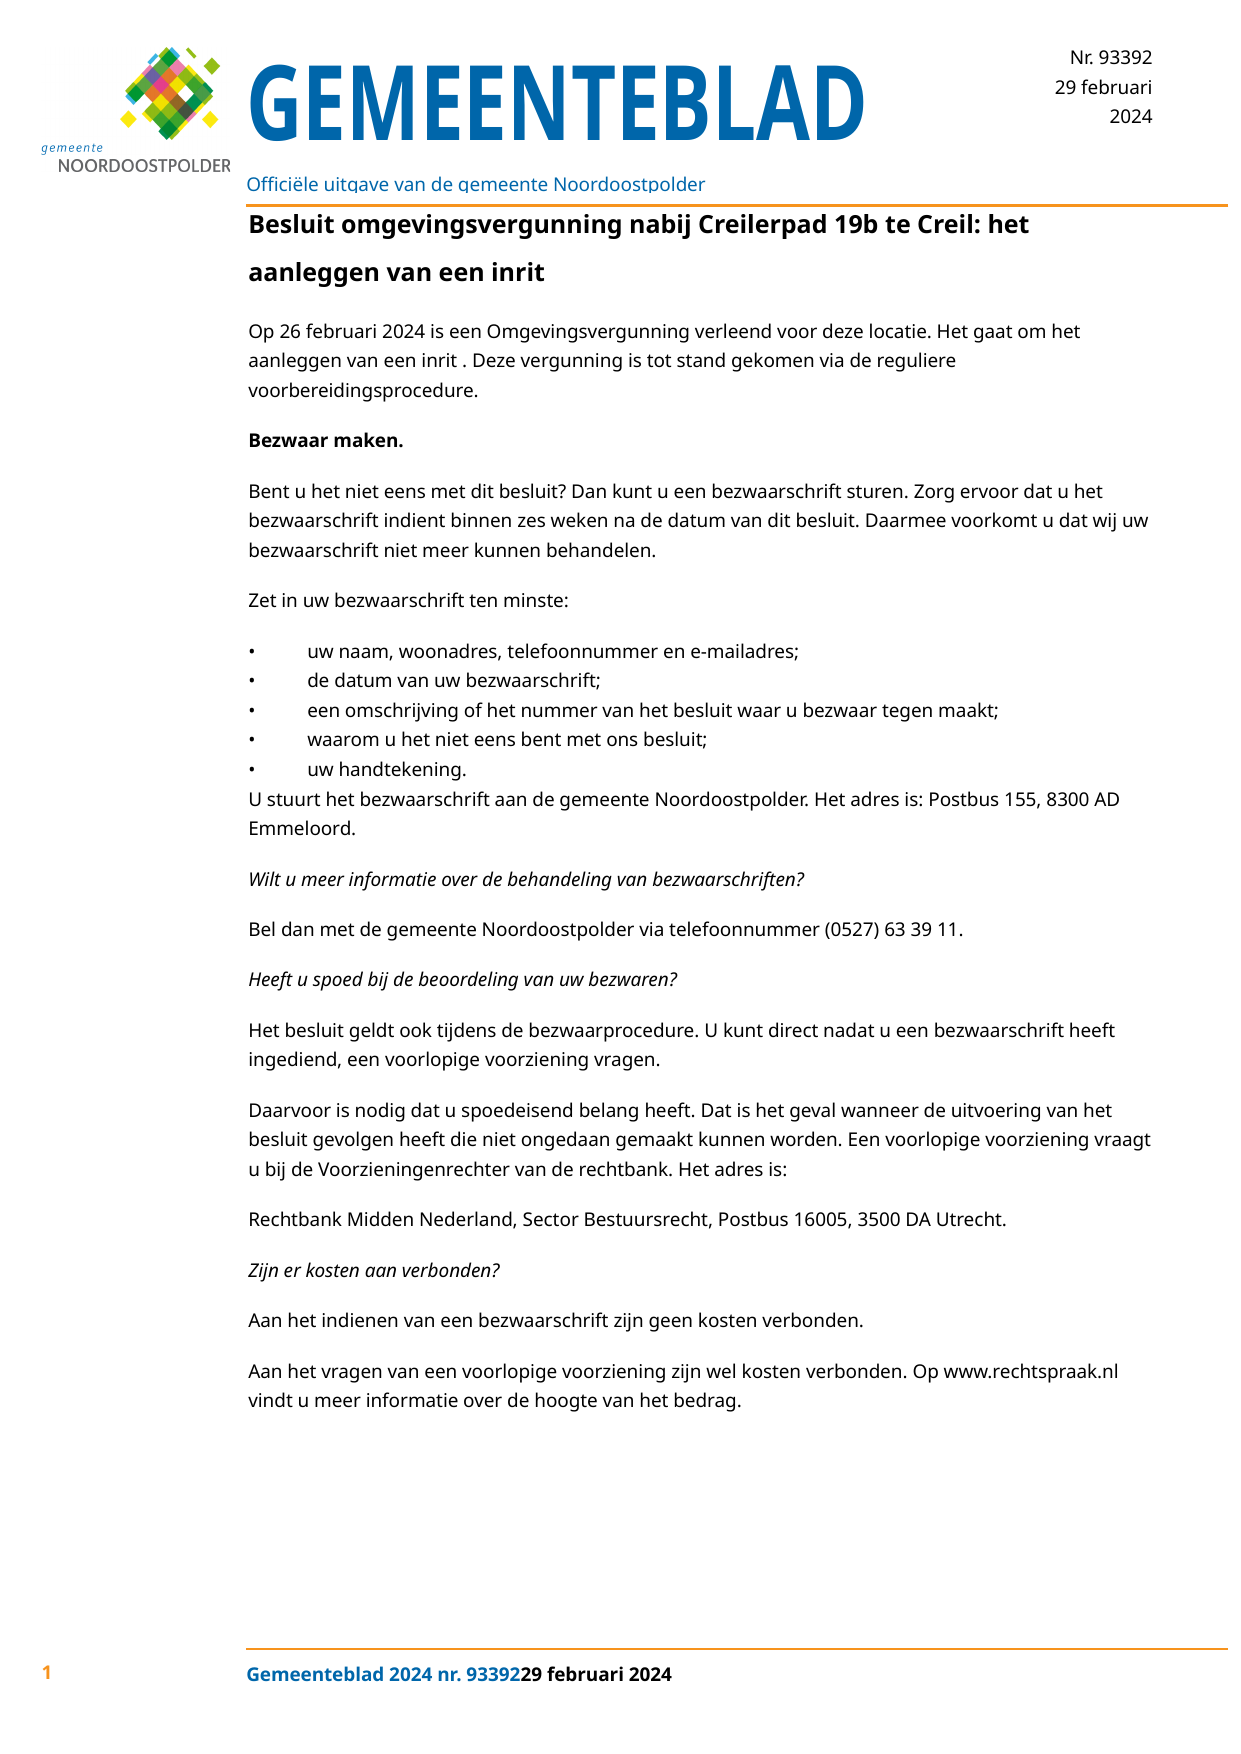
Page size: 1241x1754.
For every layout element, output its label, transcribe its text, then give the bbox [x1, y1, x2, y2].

text Aan het indienen van een bezwaarschrift zijn geen kosten verbonden. [248, 1307, 1152, 1333]
text Heeft u spoed bij de beoordeling van uw bezwaren? [248, 967, 1152, 992]
text Besluit omgevingsvergunning nabij Creilerpad 19b te Creil: het aanleggen van een inrit [248, 207, 1152, 288]
list uw naam, woonadres, telefoonnummer en e-mailadres; [248, 638, 1152, 664]
text Daarvoor is nodig dat u spoedeisend belang heeft. Dat is het geval wanneer de uitvoering van het besluit gevolgen heeft die niet ongedaan gemaakt kunnen worden. Een voorlopige voorziening vraagt u bij de Voorzieningenrechter van de rechtbank. Het adres is: [248, 1097, 1152, 1182]
text Bent u het niet eens met dit besluit? Dan kunt u een bezwaarschrift sturen. Zorg ervoor dat u het bezwaarschrift indient binnen zes weken na de datum van dit besluit. Daarmee voorkomt u dat wij uw bezwaarschrift niet meer kunnen behandelen. [248, 478, 1152, 563]
text Bezwaar maken. [248, 427, 1152, 453]
text Aan het vragen van een voorlopige voorziening zijn wel kosten verbonden. Op www.rechtspraak.nl vindt u meer informatie over de hoogte van het bedrag. [248, 1358, 1152, 1413]
text Zijn er kosten aan verbonden? [248, 1257, 1152, 1283]
list uw handtekening. [248, 756, 1152, 782]
text Wilt u meer informatie over de behandeling van bezwaarschriften? [248, 866, 1152, 892]
text Zet in uw bezwaarschrift ten minste: [248, 587, 1152, 613]
picture [41, 47, 231, 172]
text U stuurt het bezwaarschrift aan de gemeente Noordoostpolder. Het adres is: Postbus 155, 8300 AD Emmeloord. [248, 786, 1152, 841]
text Rechtbank Midden Nederland, Sector Bestuursrecht, Postbus 16005, 3500 DA Utrecht. [248, 1207, 1152, 1232]
list een omschrijving of het nummer van het besluit waar u bezwaar tegen maakt; [248, 697, 1152, 723]
list waarom u het niet eens bent met ons besluit; [248, 727, 1152, 752]
list de datum van uw bezwaarschrift; [248, 667, 1152, 693]
text Op 26 februari 2024 is een Omgevingsvergunning verleend voor deze locatie. Het gaat om het aanleggen van een inrit . Deze vergunning is tot stand gekomen via de reguliere voorbereidingsprocedure. [248, 318, 1152, 403]
text Bel dan met de gemeente Noordoostpolder via telefoonnummer (0527) 63 39 11. [248, 916, 1152, 942]
text Het besluit geldt ook tijdens de bezwaarprocedure. U kunt direct nadat u een bezwaarschrift heeft ingediend, een voorlopige voorziening vragen. [248, 1017, 1152, 1072]
